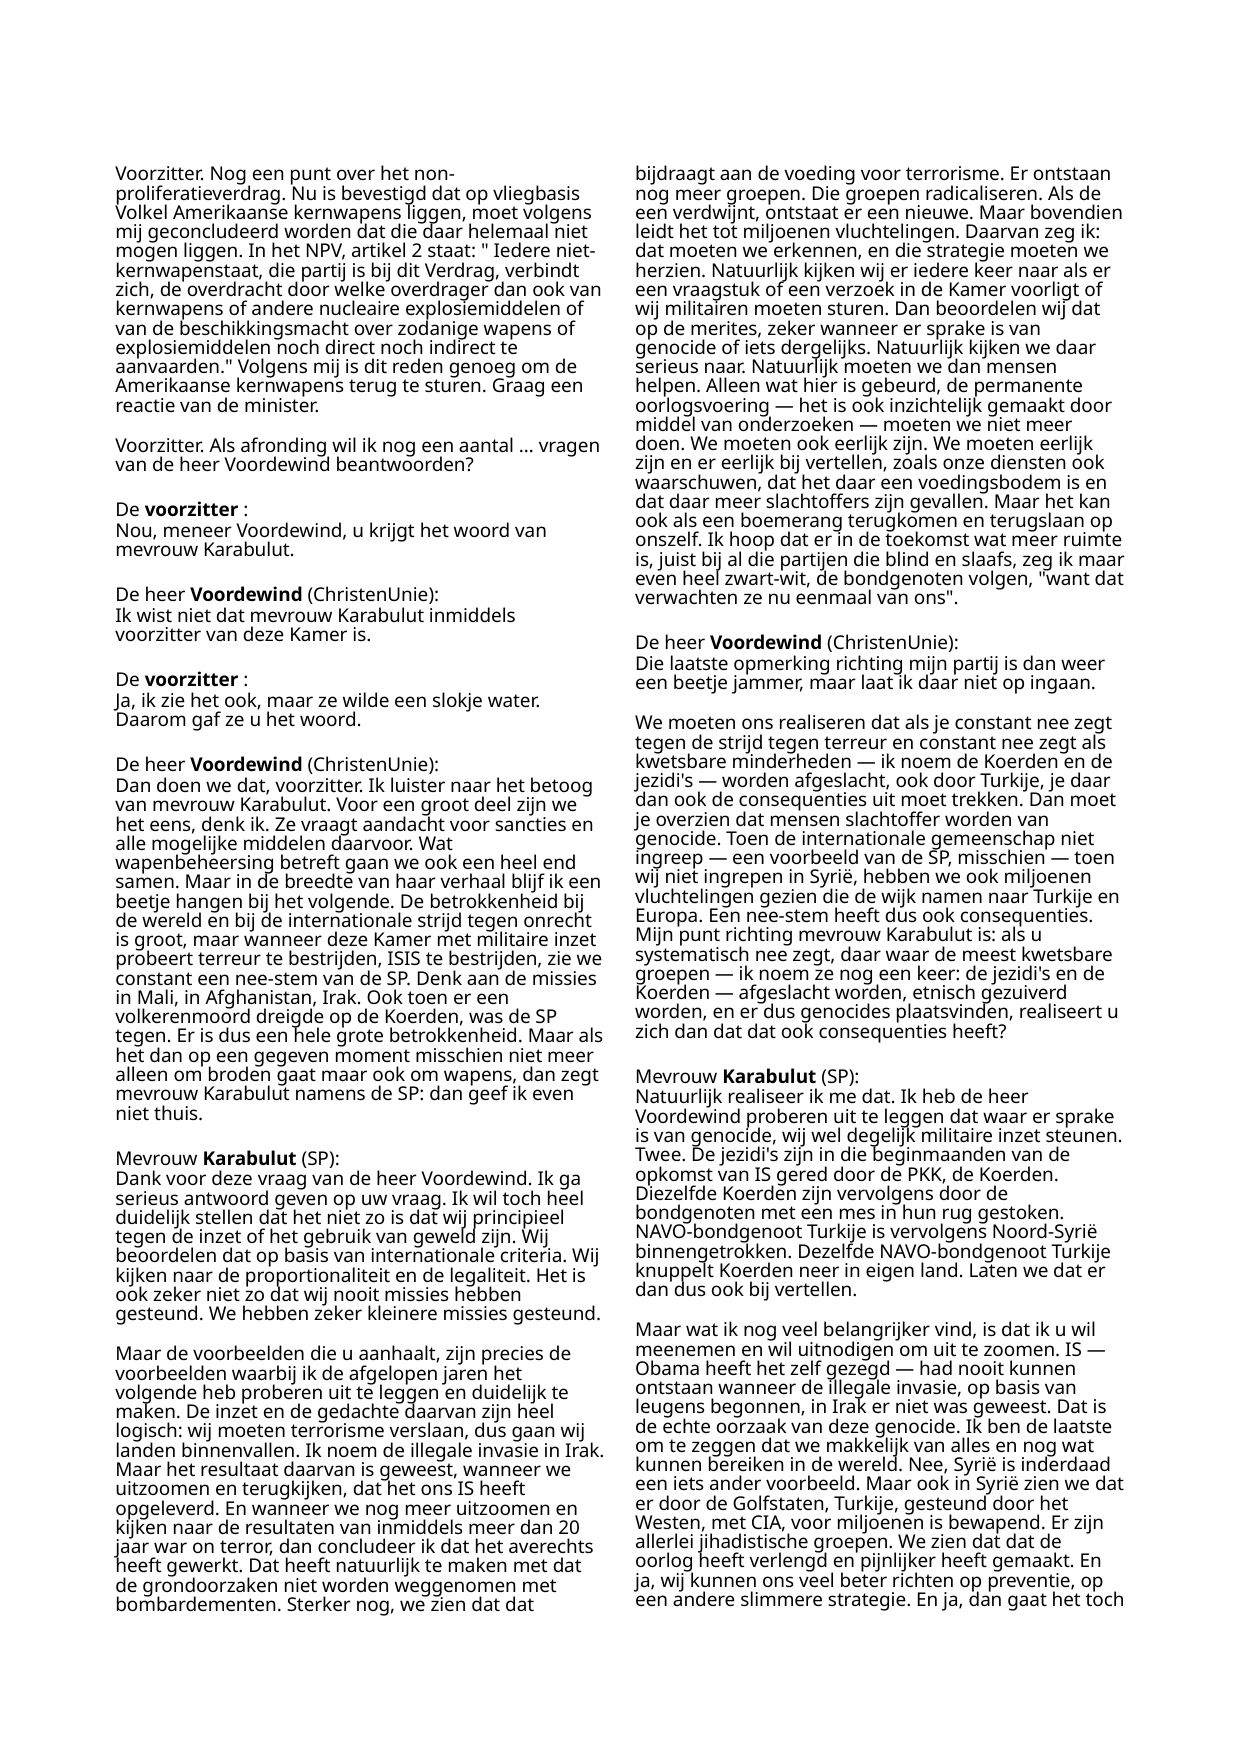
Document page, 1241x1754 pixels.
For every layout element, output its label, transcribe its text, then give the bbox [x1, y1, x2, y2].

text De voorzitter : [115, 666, 605, 692]
text bijdraagt aan de voeding voor terrorisme. Er ontstaan nog meer groepen. Die groepen radicaliseren. Als de een verdwijnt, ontstaat er een nieuwe. Maar bovendien leidt het tot miljoenen vluchtelingen. Daarvan zeg ik: dat moeten we erkennen, en die strategie moeten we herzien. Natuurlijk kijken wij er iedere keer naar als er een vraagstuk of een verzoek in de Kamer voorligt of wij militairen moeten sturen. Dan beoordelen wij dat op de merites, zeker wanneer er sprake is van genocide of iets dergelijks. Natuurlijk kijken we daar serieus naar. Natuurlijk moeten we dan mensen helpen. Alleen wat hier is gebeurd, de permanente oorlogsvoering — het is ook inzichtelijk gemaakt door middel van onderzoeken — moeten we niet meer doen. We moeten ook eerlijk zijn. We moeten eerlijk zijn en er eerlijk bij vertellen, zoals onze diensten ook waarschuwen, dat het daar een voedingsbodem is en dat daar meer slachtoffers zijn gevallen. Maar het kan ook als een boemerang terugkomen en terugslaan op onszelf. Ik hoop dat er in de toekomst wat meer ruimte is, juist bij al die partijen die blind en slaafs, zeg ik maar even heel zwart-wit, de bondgenoten volgen, "want dat verwachten ze nu eenmaal van ons". [635, 165, 1125, 608]
text Maar de voorbeelden die u aanhaalt, zijn precies de voorbeelden waarbij ik de afgelopen jaren het volgende heb proberen uit te leggen en duidelijk te maken. De inzet en de gedachte daarvan zijn heel logisch: wij moeten terrorisme verslaan, dus gaan wij landen binnenvallen. Ik noem de illegale invasie in Irak. Maar het resultaat daarvan is geweest, wanneer we uitzoomen en terugkijken, dat het ons IS heeft opgeleverd. En wanneer we nog meer uitzoomen en kijken naar de resultaten van inmiddels meer dan 20 jaar war on terror, dan concludeer ik dat het averechts heeft gewerkt. Dat heeft natuurlijk te maken met dat de grondoorzaken niet worden weggenomen met bombardementen. Sterker nog, we zien dat dat [115, 1345, 605, 1615]
text Dank voor deze vraag van de heer Voordewind. Ik ga serieus antwoord geven op uw vraag. Ik wil toch heel duidelijk stellen dat het niet zo is dat wij principieel tegen de inzet of het gebruik van geweld zijn. Wij beoordelen dat op basis van internationale criteria. Wij kijken naar de proportionaliteit en de legaliteit. Het is ook zeker niet zo dat wij nooit missies hebben gesteund. We hebben zeker kleinere missies gesteund. [115, 1170, 605, 1324]
text De heer Voordewind (ChristenUnie): [635, 629, 1125, 655]
text Dan doen we dat, voorzitter. Ik luister naar het betoog van mevrouw Karabulut. Voor een groot deel zijn we het eens, denk ik. Ze vraagt aandacht voor sancties en alle mogelijke middelen daarvoor. Wat wapenbeheersing betreft gaan we ook een heel end samen. Maar in de breedte van haar verhaal blijf ik een beetje hangen bij het volgende. De betrokkenheid bij de wereld en bij de internationale strijd tegen onrecht is groot, maar wanneer deze Kamer met militaire inzet probeert terreur te bestrijden, ISIS te bestrijden, zie we constant een nee-stem van de SP. Denk aan de missies in Mali, in Afghanistan, Irak. Ook toen er een volkerenmoord dreigde op de Koerden, was de SP tegen. Er is dus een hele grote betrokkenheid. Maar als het dan op een gegeven moment misschien niet meer alleen om broden gaat maar ook om wapens, dan zegt mevrouw Karabulut namens de SP: dan geef ik even niet thuis. [115, 777, 605, 1124]
text We moeten ons realiseren dat als je constant nee zegt tegen de strijd tegen terreur en constant nee zegt als kwetsbare minderheden — ik noem de Koerden en de jezidi's — worden afgeslacht, ook door Turkije, je daar dan ook de consequenties uit moet trekken. Dan moet je overzien dat mensen slachtoffer worden van genocide. Toen de internationale gemeenschap niet ingreep — een voorbeeld van de SP, misschien — toen wij niet ingrepen in Syrië, hebben we ook miljoenen vluchtelingen gezien die de wijk namen naar Turkije en Europa. Een nee-stem heeft dus ook consequenties. Mijn punt richting mevrouw Karabulut is: als u systematisch nee zegt, daar waar de meest kwetsbare groepen — ik noem ze nog een keer: de jezidi's en de Koerden — afgeslacht worden, etnisch gezuiverd worden, en er dus genocides plaatsvinden, realiseert u zich dan dat dat ook consequenties heeft? [635, 714, 1125, 1042]
text Natuurlijk realiseer ik me dat. Ik heb de heer Voordewind proberen uit te leggen dat waar er sprake is van genocide, wij wel degelijk militaire inzet steunen. Twee. De jezidi's zijn in die beginmaanden van de opkomst van IS gered door de PKK, de Koerden. Diezelfde Koerden zijn vervolgens door de bondgenoten met een mes in hun rug gestoken. NAVO-bondgenoot Turkije is vervolgens Noord-Syrië binnengetrokken. Dezelfde NAVO-bondgenoot Turkije knuppelt Koerden neer in eigen land. Laten we dat er dan dus ook bij vertellen. [635, 1088, 1125, 1301]
text De voorzitter : [115, 496, 605, 522]
text Ik wist niet dat mevrouw Karabulut inmiddels voorzitter van deze Kamer is. [115, 607, 605, 645]
text Ja, ik zie het ook, maar ze wilde een slokje water. Daarom gaf ze u het woord. [115, 692, 605, 730]
text De heer Voordewind (ChristenUnie): [115, 581, 605, 607]
text Mevrouw Karabulut (SP): [115, 1145, 605, 1170]
text Voorzitter. Nog een punt over het non-proliferatieverdrag. Nu is bevestigd dat op vliegbasis Volkel Amerikaanse kernwapens liggen, moet volgens mij geconcludeerd worden dat die daar helemaal niet mogen liggen. In het NPV, artikel 2 staat: " Iedere niet-kernwapenstaat, die partij is bij dit Verdrag, verbindt zich, de overdracht door welke overdrager dan ook van kernwapens of andere nucleaire explosiemiddelen of van de beschikkingsmacht over zodanige wapens of explosiemiddelen noch direct noch indirect te aanvaarden." Volgens mij is dit reden genoeg om de Amerikaanse kernwapens terug te sturen. Graag een reactie van de minister. [115, 165, 605, 416]
text De heer Voordewind (ChristenUnie): [115, 751, 605, 777]
text Die laatste opmerking richting mijn partij is dan weer een beetje jammer, maar laat ik daar niet op ingaan. [635, 655, 1125, 694]
text Voorzitter. Als afronding wil ik nog een aantal … vragen van de heer Voordewind beantwoorden? [115, 437, 605, 475]
text Mevrouw Karabulut (SP): [635, 1063, 1125, 1088]
text Maar wat ik nog veel belangrijker vind, is dat ik u wil meenemen en wil uitnodigen om uit te zoomen. IS — Obama heeft het zelf gezegd — had nooit kunnen ontstaan wanneer de illegale invasie, op basis van leugens begonnen, in Irak er niet was geweest. Dat is de echte oorzaak van deze genocide. Ik ben de laatste om te zeggen dat we makkelijk van alles en nog wat kunnen bereiken in de wereld. Nee, Syrië is inderdaad een iets ander voorbeeld. Maar ook in Syrië zien we dat er door de Golfstaten, Turkije, gesteund door het Westen, met CIA, voor miljoenen is bewapend. Er zijn allerlei jihadistische groepen. We zien dat dat de oorlog heeft verlengd en pijnlijker heeft gemaakt. En ja, wij kunnen ons veel beter richten op preventie, op een andere slimmere strategie. En ja, dan gaat het toch [635, 1321, 1125, 1610]
text Nou, meneer Voordewind, u krijgt het woord van mevrouw Karabulut. [115, 522, 605, 560]
